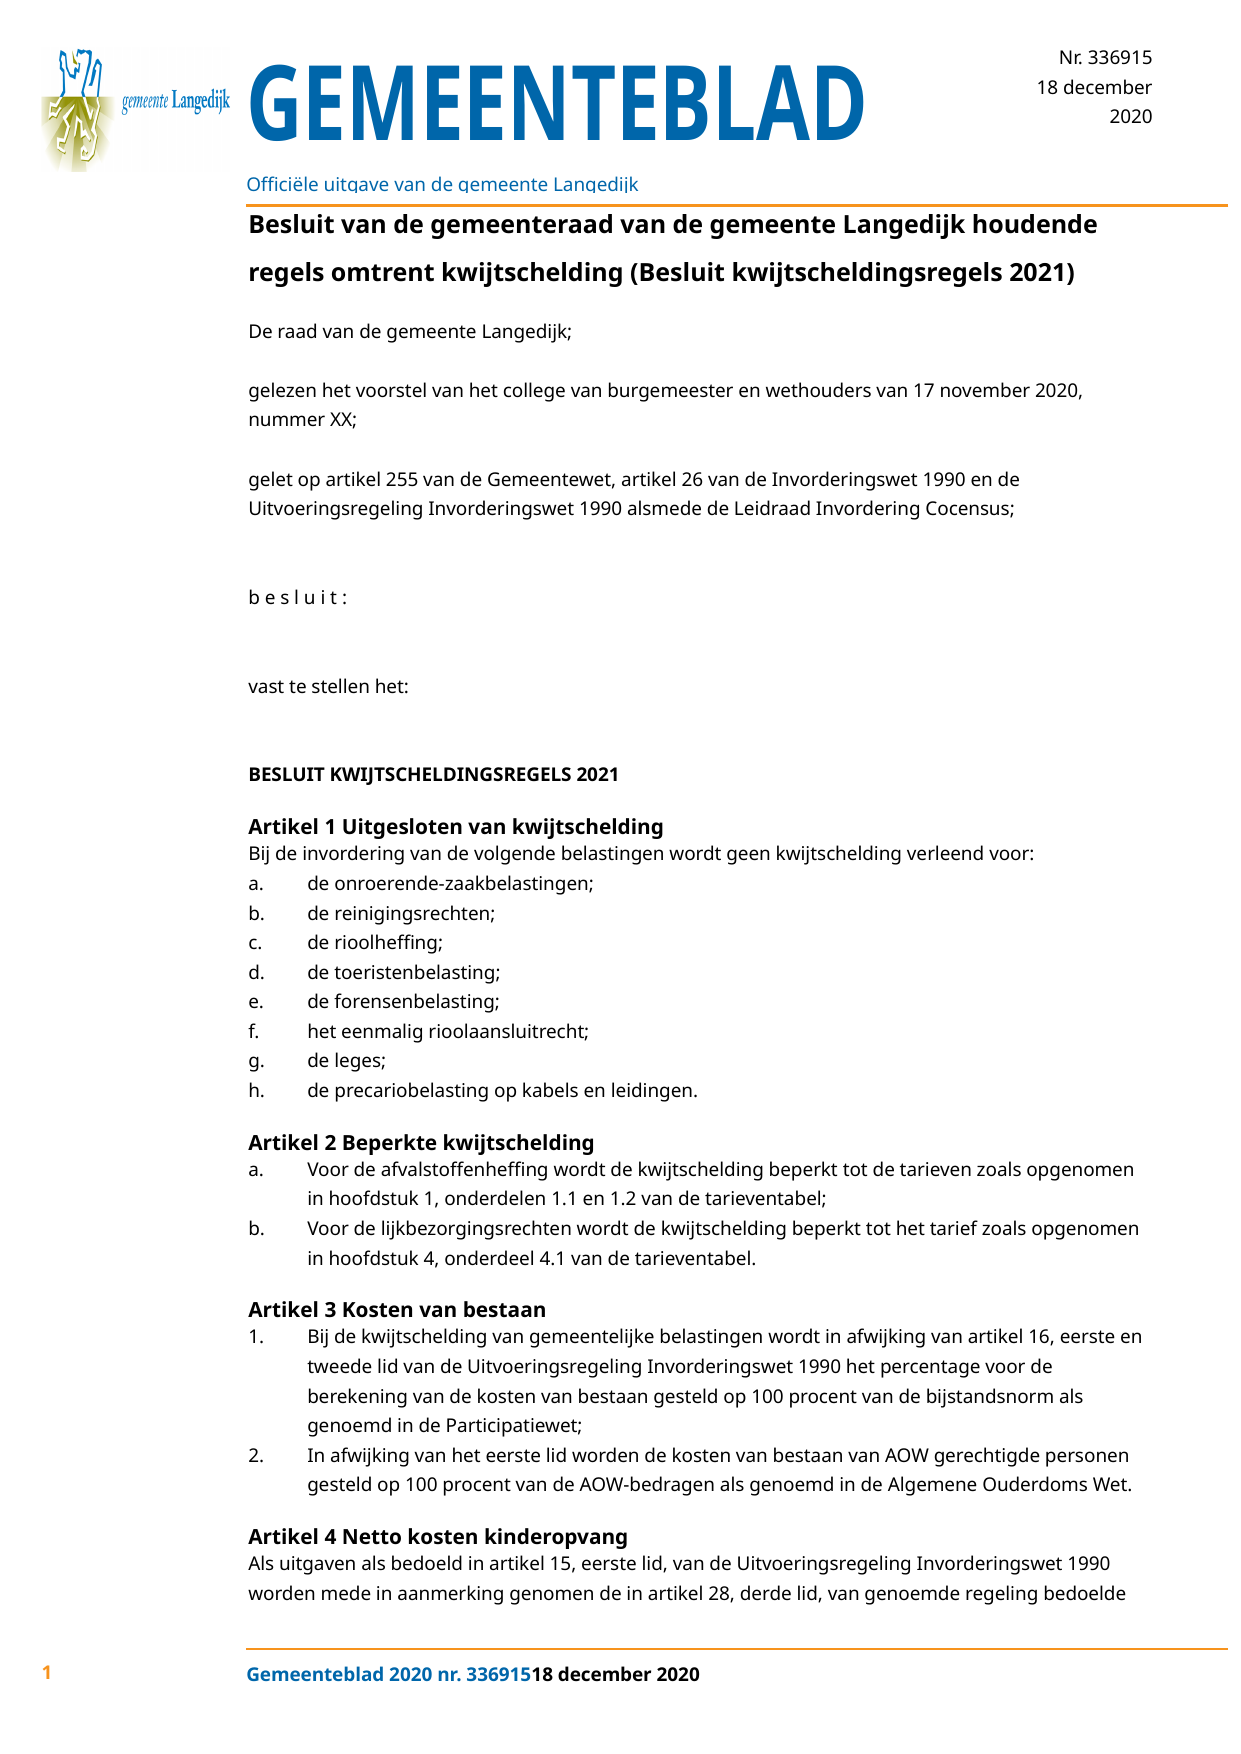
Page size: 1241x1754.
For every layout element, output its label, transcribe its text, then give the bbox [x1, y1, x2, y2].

text Bij de invordering van de volgende belastingen wordt geen kwijtschelding verleend voor: [248, 841, 1152, 866]
text Besluit van de gemeenteraad van de gemeente Langedijk houdende regels omtrent kwijtschelding (Besluit kwijtscheldingsregels 2021) [248, 207, 1152, 288]
list het eenmalig rioolaansluitrecht; [248, 1018, 1152, 1044]
text Als uitgaven als bedoeld in artikel 15, eerste lid, van de Uitvoeringsregeling Invorderingswet 1990 worden mede in aanmerking genomen de in artikel 28, derde lid, van genoemde regeling bedoelde [248, 1550, 1152, 1606]
text De raad van de gemeente Langedijk; [248, 318, 1152, 344]
list de rioolheffing; [248, 929, 1152, 955]
text gelet op artikel 255 van de Gemeentewet, artikel 26 van de Invorderingswet 1990 en de Uitvoeringsregeling Invorderingswet 1990 alsmede de Leidraad Invordering Cocensus; [248, 466, 1152, 521]
list Voor de lijkbezorgingsrechten wordt de kwijtschelding beperkt tot het tarief zoals opgenomen in hoofdstuk 4, onderdeel 4.1 van de tarieventabel. [248, 1215, 1152, 1271]
list de precariobelasting op kabels en leidingen. [248, 1077, 1152, 1103]
text gelezen het voorstel van het college van burgemeester en wethouders van 17 november 2020, nummer XX; [248, 377, 1152, 432]
list de reinigingsrechten; [248, 900, 1152, 925]
list de forensenbelasting; [248, 988, 1152, 1014]
list de toeristenbelasting; [248, 959, 1152, 984]
text Artikel 2 Beperkte kwijtschelding [248, 1128, 1152, 1156]
text Artikel 3 Kosten van bestaan [248, 1295, 1152, 1324]
list In afwijking van het eerste lid worden de kosten van bestaan van AOW gerechtigde personen gesteld op 100 procent van de AOW-bedragen als genoemd in de Algemene Ouderdoms Wet. [248, 1442, 1152, 1497]
text Artikel 4 Netto kosten kinderopvang [248, 1522, 1152, 1550]
list Bij de kwijtschelding van gemeentelijke belastingen wordt in afwijking van artikel 16, eerste en tweede lid van de Uitvoeringsregeling Invorderingswet 1990 het percentage voor de berekening van de kosten van bestaan gesteld op 100 procent van de bijstandsnorm als genoemd in de Participatiewet; [248, 1324, 1152, 1438]
text BESLUIT KWIJTSCHELDINGSREGELS 2021 [248, 762, 1152, 787]
list de onroerende-zaakbelastingen; [248, 870, 1152, 896]
picture [41, 47, 231, 172]
text Artikel 1 Uitgesloten van kwijtschelding [248, 812, 1152, 841]
list de leges; [248, 1048, 1152, 1073]
list Voor de afvalstoffenheffing wordt de kwijtschelding beperkt tot de tarieven zoals opgenomen in hoofdstuk 1, onderdelen 1.1 en 1.2 van de tarieventabel; [248, 1156, 1152, 1211]
text vast te stellen het: [248, 673, 1152, 699]
text b e s l u i t : [248, 584, 1152, 610]
